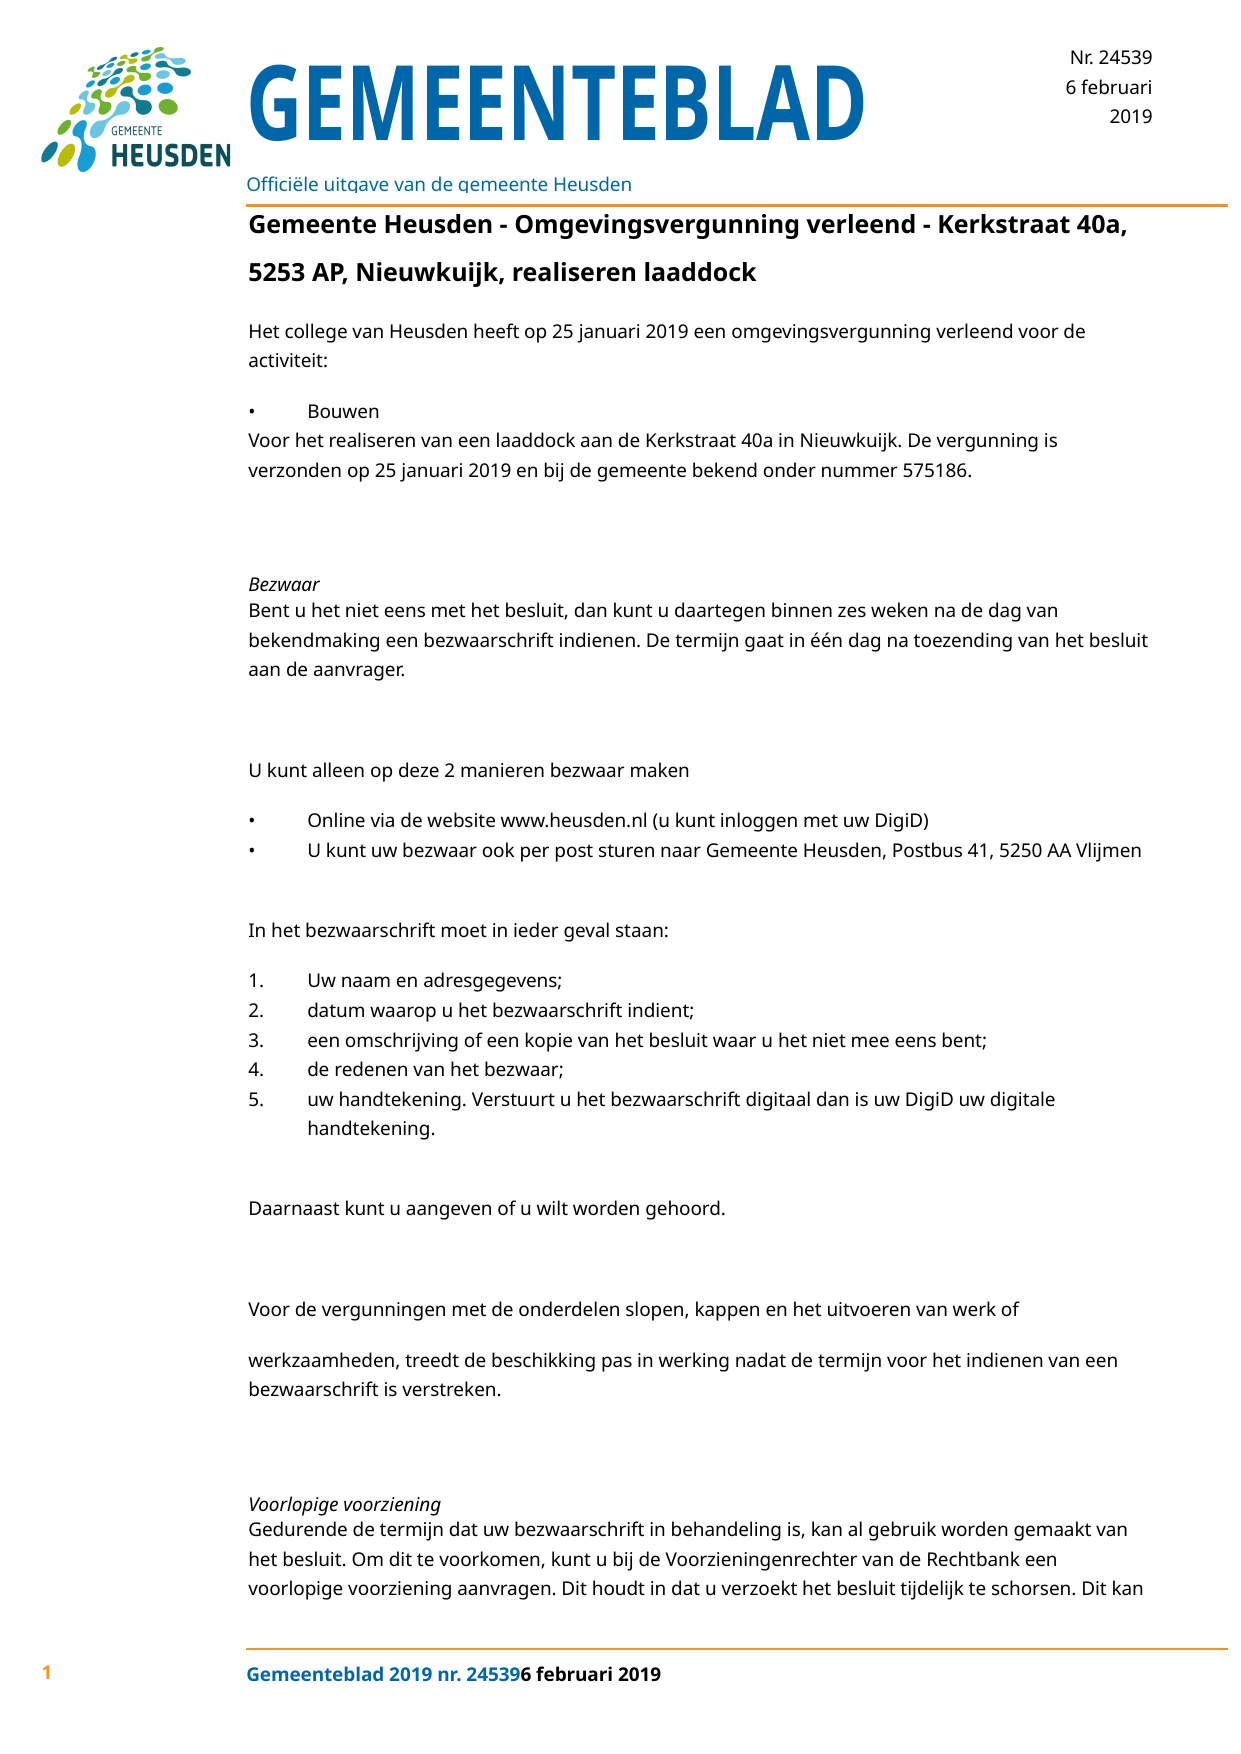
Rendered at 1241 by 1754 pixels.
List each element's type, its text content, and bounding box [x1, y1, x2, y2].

text Het college van Heusden heeft op 25 januari 2019 een omgevingsvergunning verleend voor de activiteit: [248, 318, 1152, 373]
text Voor de vergunningen met de onderdelen slopen, kappen en het uitvoeren van werk of [248, 1296, 1152, 1322]
list U kunt uw bezwaar ook per post sturen naar Gemeente Heusden, Postbus 41, 5250 AA Vlijmen [248, 837, 1152, 863]
text Gemeente Heusden - Omgevingsvergunning verleend - Kerkstraat 40a, 5253 AP, Nieuwkuijk, realiseren laaddock [248, 207, 1152, 288]
list uw handtekening. Verstuurt u het bezwaarschrift digitaal dan is uw DigiD uw digitale handtekening. [248, 1086, 1152, 1141]
text In het bezwaarschrift moet in ieder geval staan: [248, 917, 1152, 943]
list datum waarop u het bezwaarschrift indient; [248, 997, 1152, 1023]
list Uw naam en adresgegevens; [248, 968, 1152, 993]
text Daarnaast kunt u aangeven of u wilt worden gehoord. [248, 1196, 1152, 1221]
list Bouwen [248, 398, 1152, 424]
text Gedurende de termijn dat uw bezwaarschrift in behandeling is, kan al gebruik worden gemaakt van het besluit. Om dit te voorkomen, kunt u bij de Voorzieningenrechter van de Rechtbank een voorlopige voorziening aanvragen. Dit houdt in dat u verzoekt het besluit tijdelijk te schorsen. Dit kan [248, 1516, 1152, 1601]
list een omschrijving of een kopie van het besluit waar u het niet mee eens bent; [248, 1027, 1152, 1052]
text Voor het realiseren van een laaddock aan de Kerkstraat 40a in Nieuwkuijk. De vergunning is verzonden op 25 januari 2019 en bij de gemeente bekend onder nummer 575186. [248, 427, 1152, 483]
list de redenen van het bezwaar; [248, 1056, 1152, 1082]
text Bent u het niet eens met het besluit, dan kunt u daartegen binnen zes weken na de dag van bekendmaking een bezwaarschrift indienen. De termijn gaat in één dag na toezending van het besluit aan de aanvrager. [248, 597, 1152, 682]
text Voorlopige voorziening [248, 1491, 1152, 1516]
text U kunt alleen op deze 2 manieren bezwaar maken [248, 757, 1152, 783]
list Online via de website www.heusden.nl (u kunt inloggen met uw DigiD) [248, 808, 1152, 833]
text werkzaamheden, treedt de beschikking pas in werking nadat de termijn voor het indienen van een bezwaarschrift is verstreken. [248, 1347, 1152, 1402]
text Bezwaar [248, 571, 1152, 597]
picture [41, 47, 231, 172]
